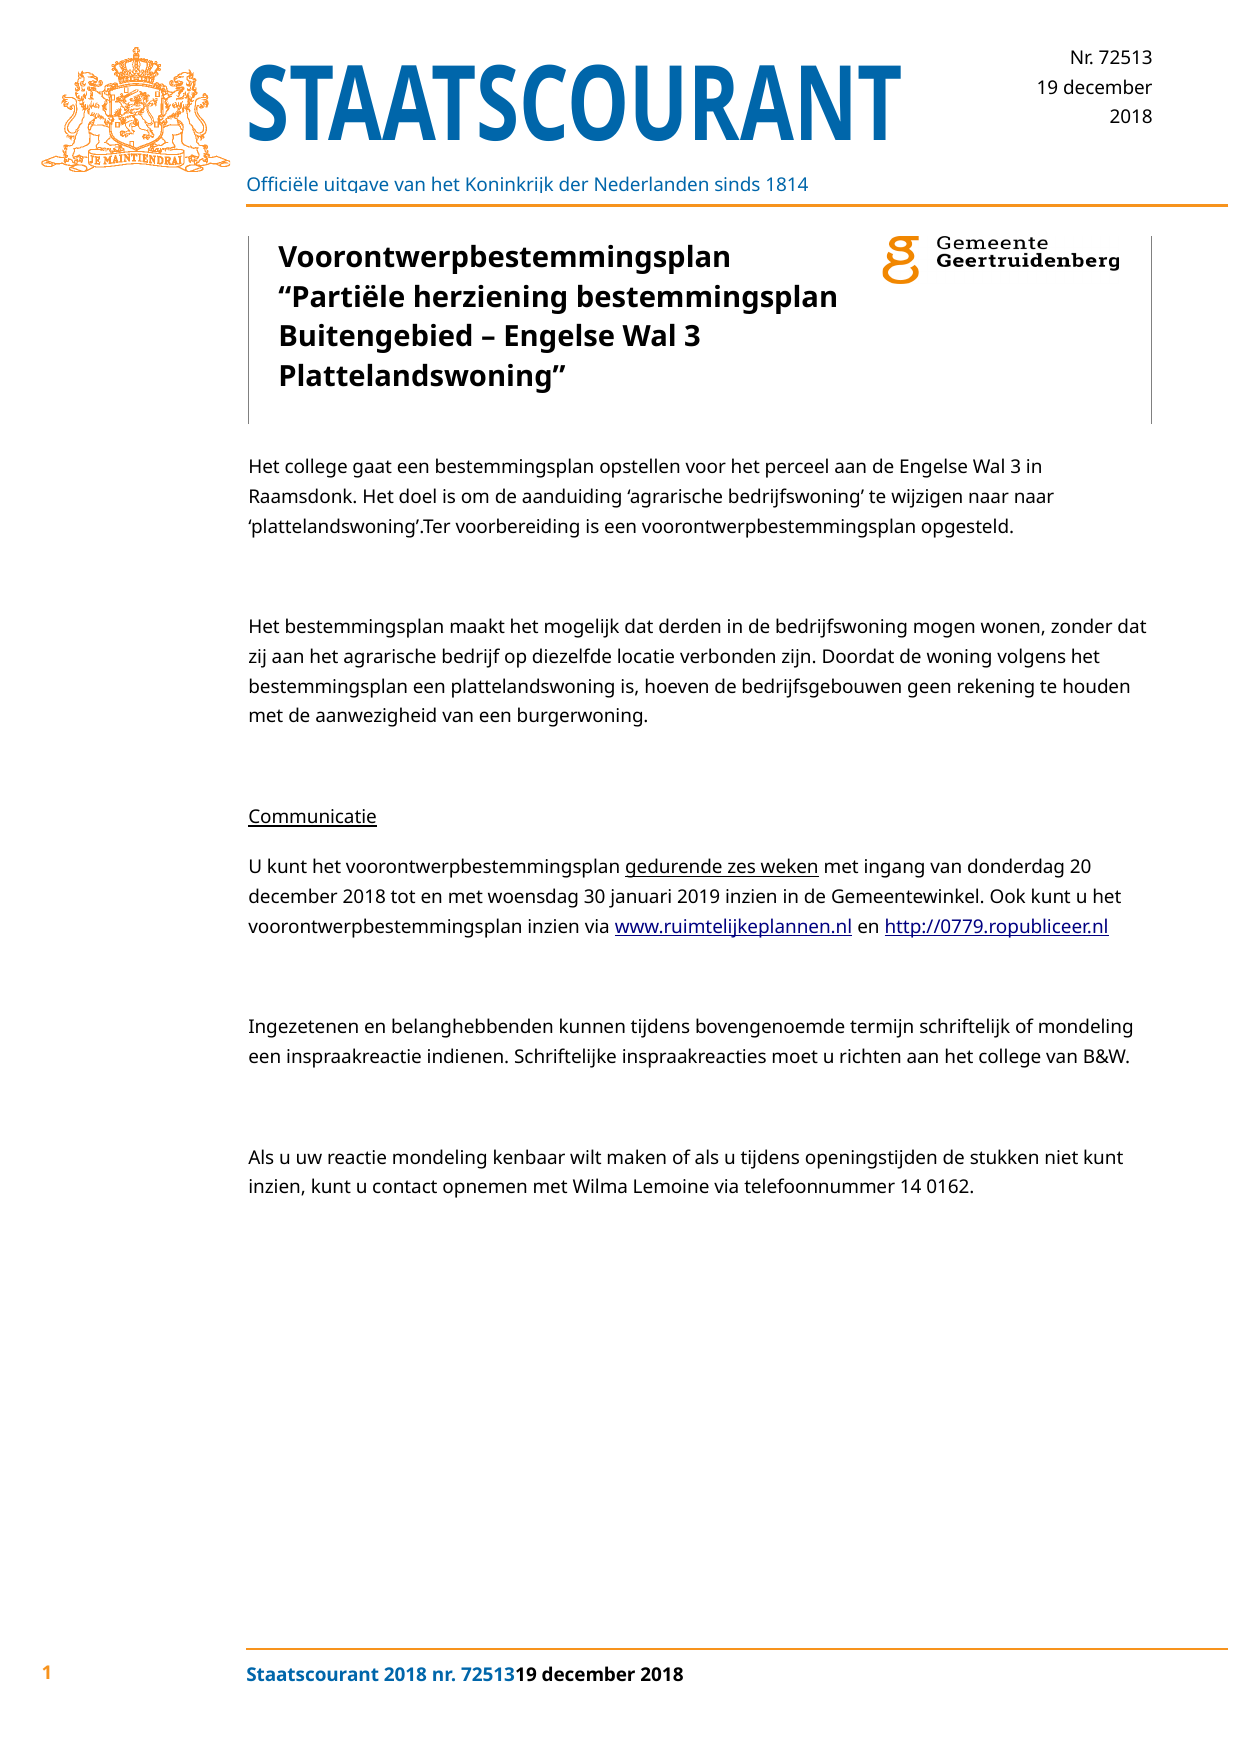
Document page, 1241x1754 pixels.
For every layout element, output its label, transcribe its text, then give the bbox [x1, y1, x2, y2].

text Als u uw reactie mondeling kenbaar wilt maken of als u tijdens openingstijden de stukken niet kunt inzien, kunt u contact opnemen met Wilma Lemoine via telefoonnummer 14 0162. [248, 1144, 1152, 1199]
table_header [1119, 236, 1151, 283]
picture [41, 47, 231, 172]
text Ingezetenen en belanghebbenden kunnen tijdens bovengenoemde termijn schriftelijk of mondeling een inspraakreactie indienen. Schriftelijke inspraakreacties moet u richten aan het college van B&W. [248, 1014, 1152, 1069]
text Het bestemmingsplan maakt het mogelijk dat derden in de bedrijfswoning mogen wonen, zonder dat zij aan het agrarische bedrijf op diezelfde locatie verbonden zijn. Doordat de woning volgens het bestemmingsplan een plattelandswoning is, hoeven de bedrijfsgebouwen geen rekening te houden met de aanwezigheid van een burgerwoning. [248, 614, 1152, 728]
text Communicatie [248, 803, 1152, 829]
table_header Voorontwerpbestemmingsplan “Partiële herziening bestemmingsplan Buitengebied – Engelse Wal 3 Plattelandswoning” [249, 236, 850, 424]
table_header [850, 284, 1151, 424]
text Het college gaat een bestemmingsplan opstellen voor het perceel aan de Engelse Wal 3 in Raamsdonk. Het doel is om de aanduiding ‘agrarische bedrijfswoning’ te wijzigen naar naar ‘plattelandswoning’.Ter voorbereiding is een voorontwerpbestemmingsplan opgesteld. [248, 454, 1152, 538]
picture [882, 236, 1119, 284]
table_header [850, 236, 882, 283]
text U kunt het voorontwerpbestemmingsplan gedurende zes weken met ingang van donderdag 20 december 2018 tot en met woensdag 30 januari 2019 inzien in de Gemeentewinkel. Ook kunt u het voorontwerpbestemmingsplan inzien via www.ruimtelijkeplannen.nl en http://0779.ropubliceer.nl [248, 854, 1152, 938]
